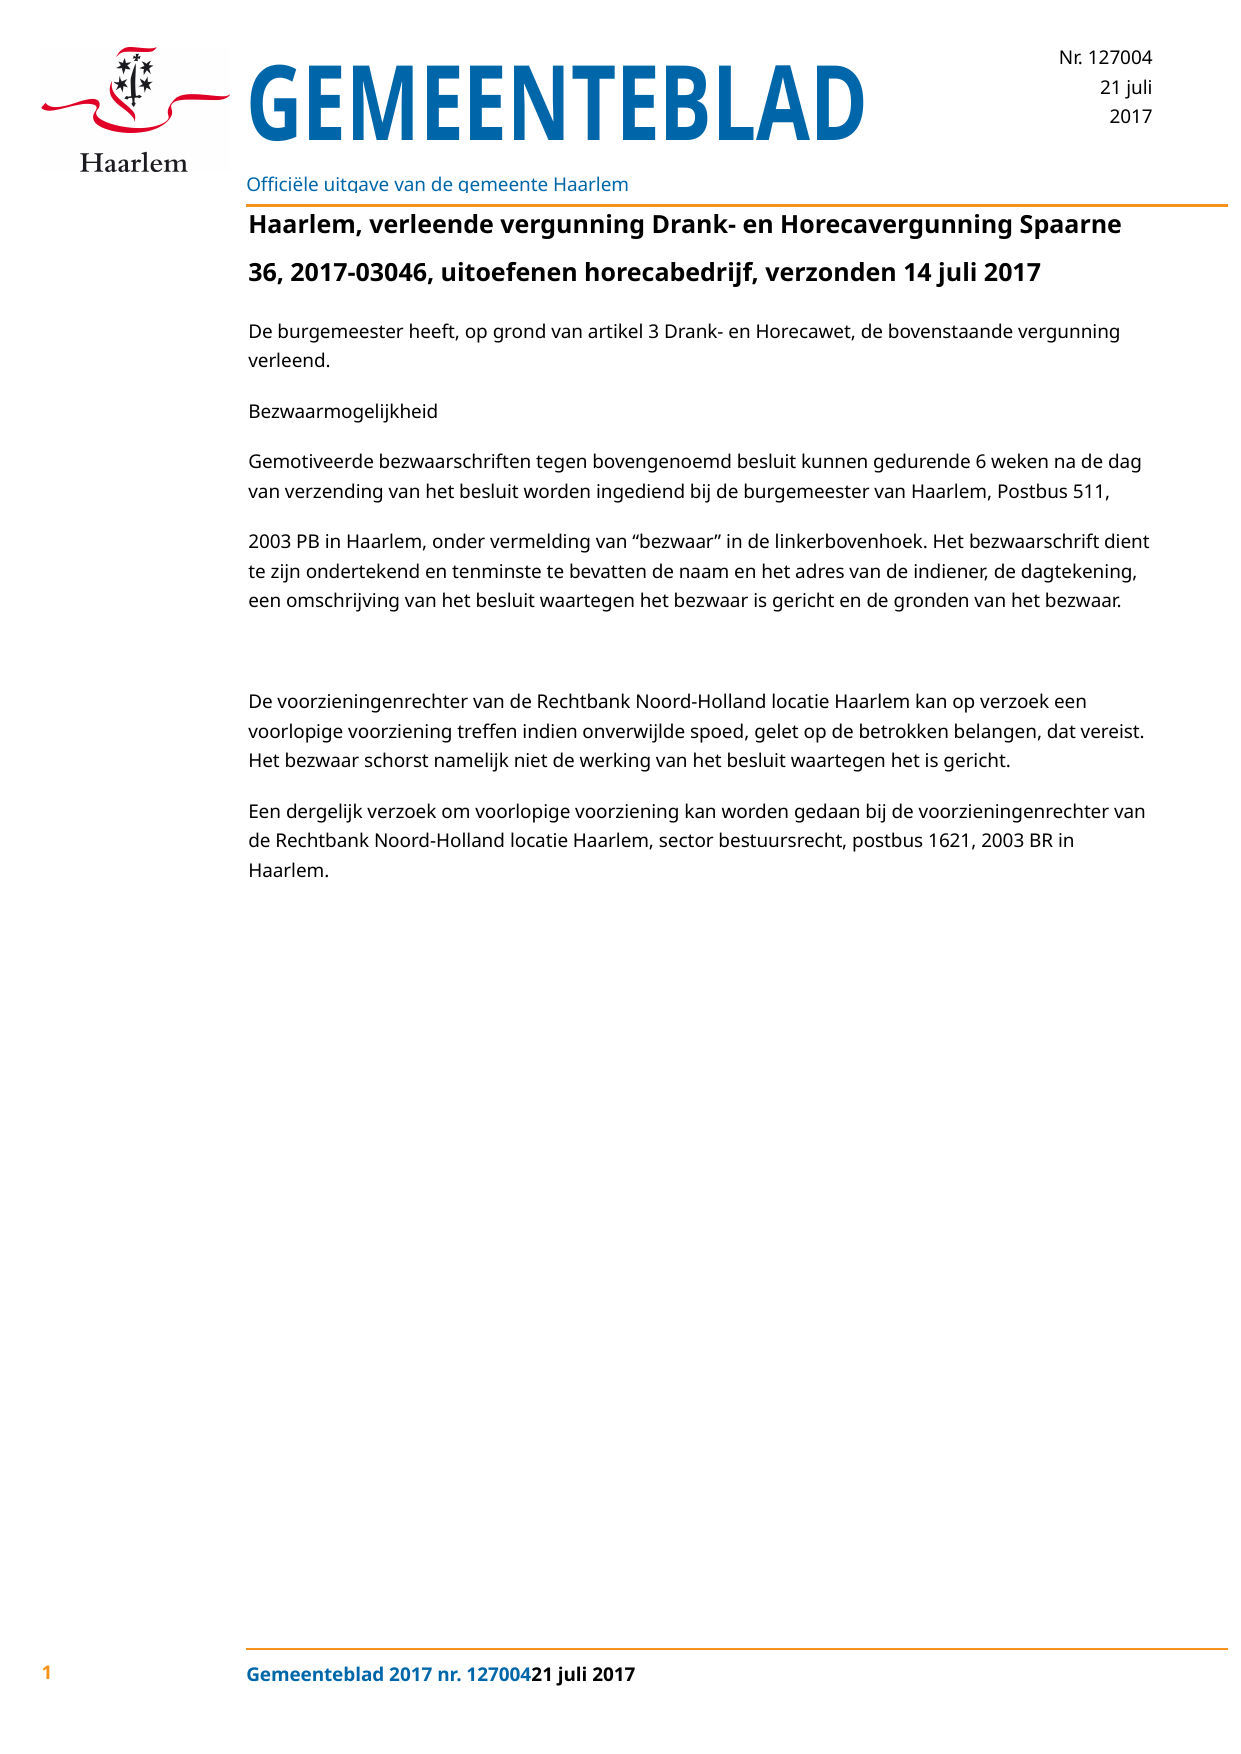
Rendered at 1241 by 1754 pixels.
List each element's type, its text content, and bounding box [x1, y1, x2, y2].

text Bezwaarmogelijkheid [248, 398, 1152, 424]
text Gemotiveerde bezwaarschriften tegen bovengenoemd besluit kunnen gedurende 6 weken na de dag van verzending van het besluit worden ingediend bij de burgemeester van Haarlem, Postbus 511, [248, 448, 1152, 504]
text De voorzieningenrechter van de Rechtbank Noord-Holland locatie Haarlem kan op verzoek een voorlopige voorziening treffen indien onverwijlde spoed, gelet op de betrokken belangen, dat vereist. Het bezwaar schorst namelijk niet de werking van het besluit waartegen het is gericht. [248, 688, 1152, 773]
picture [41, 47, 231, 172]
text 2003 PB in Haarlem, onder vermelding van “bezwaar” in de linkerbovenhoek. Het bezwaarschrift dient te zijn ondertekend en tenminste te bevatten de naam en het adres van de indiener, de dagtekening, een omschrijving van het besluit waartegen het bezwaar is gericht en de gronden van het bezwaar. [248, 528, 1152, 613]
text De burgemeester heeft, op grond van artikel 3 Drank- en Horecawet, de bovenstaande vergunning verleend. [248, 318, 1152, 373]
text Een dergelijk verzoek om voorlopige voorziening kan worden gedaan bij de voorzieningenrechter van de Rechtbank Noord-Holland locatie Haarlem, sector bestuursrecht, postbus 1621, 2003 BR in Haarlem. [248, 798, 1152, 883]
text Haarlem, verleende vergunning Drank- en Horecavergunning Spaarne 36, 2017-03046, uitoefenen horecabedrijf, verzonden 14 juli 2017 [248, 207, 1152, 288]
